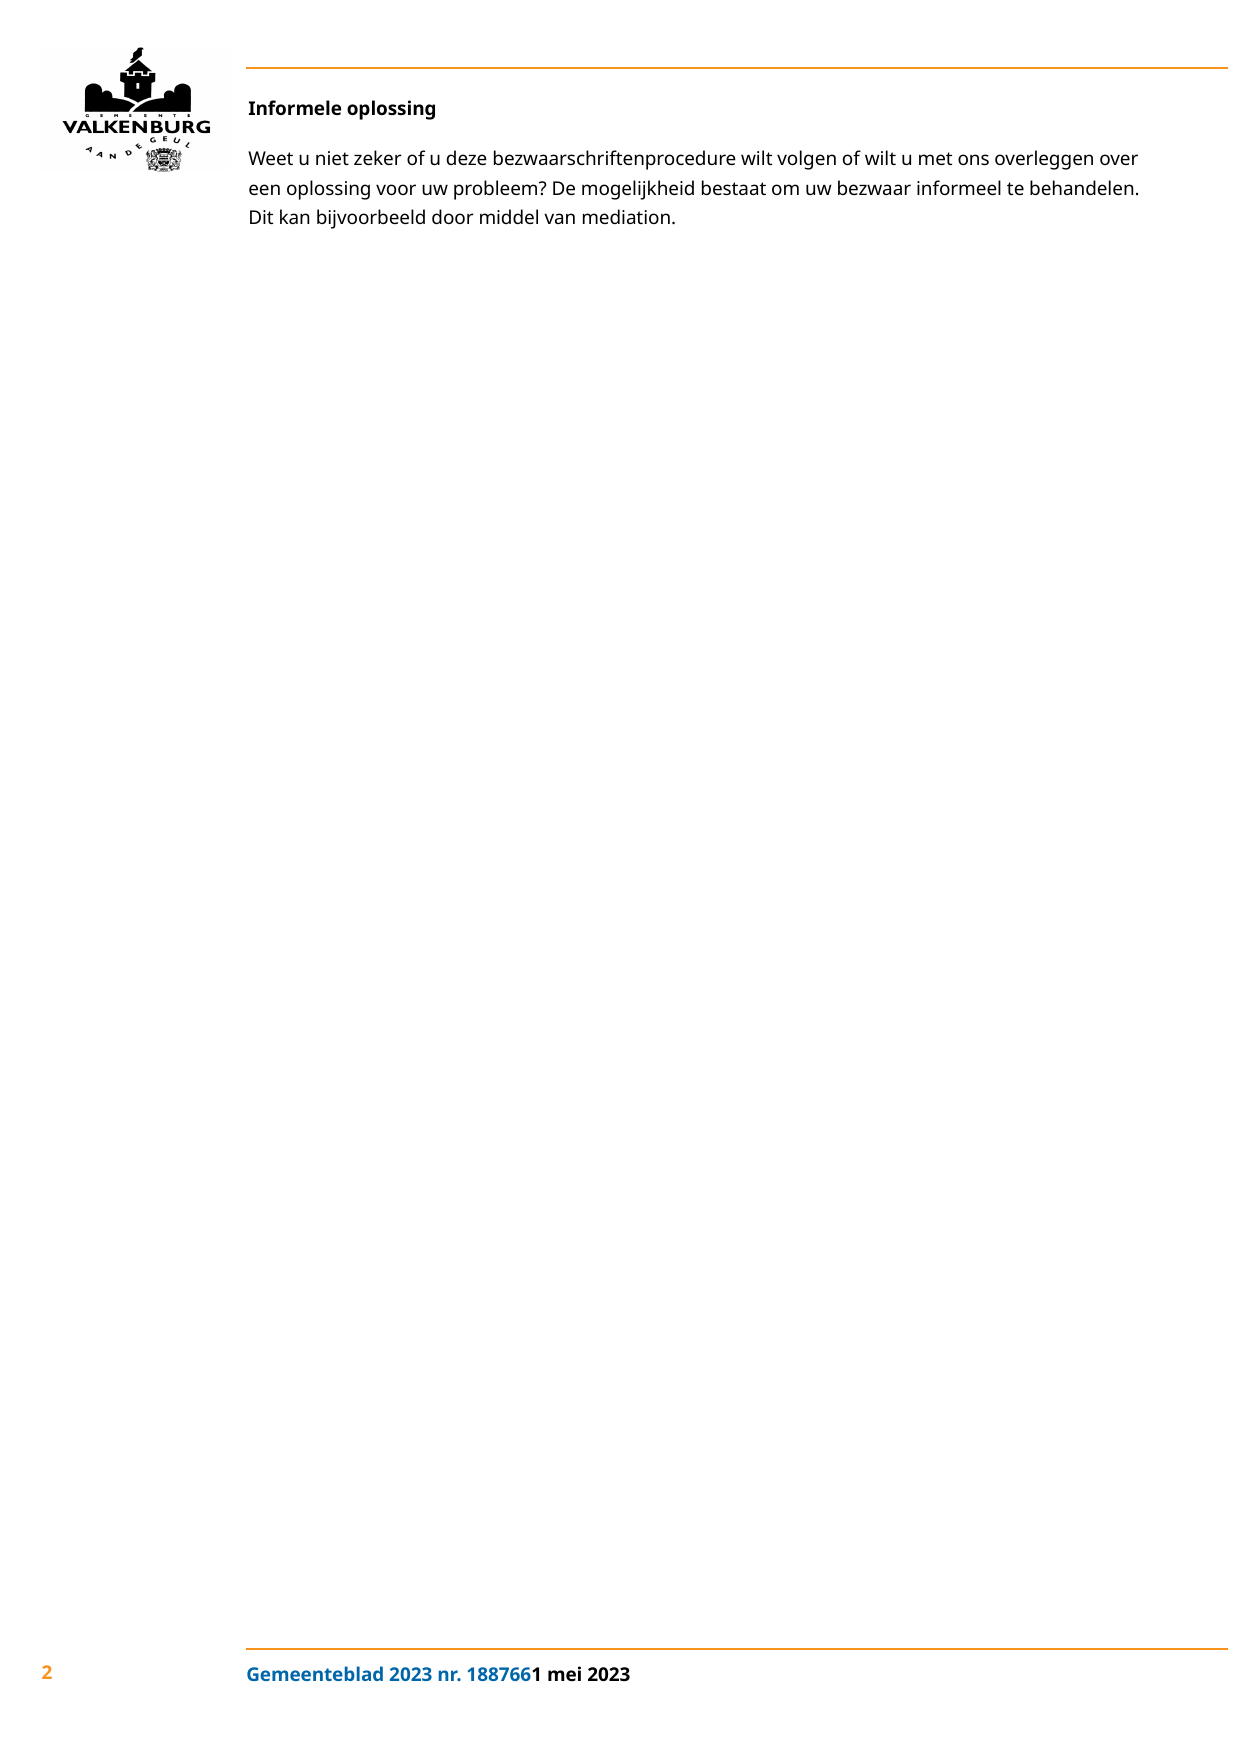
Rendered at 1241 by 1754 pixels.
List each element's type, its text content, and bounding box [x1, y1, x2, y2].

text Informele oplossing [248, 95, 1152, 121]
picture [41, 47, 231, 172]
text Weet u niet zeker of u deze bezwaarschriftenprocedure wilt volgen of wilt u met ons overleggen over een oplossing voor uw probleem? De mogelijkheid bestaat om uw bezwaar informeel te behandelen. Dit kan bijvoorbeeld door middel van mediation. [248, 145, 1152, 230]
